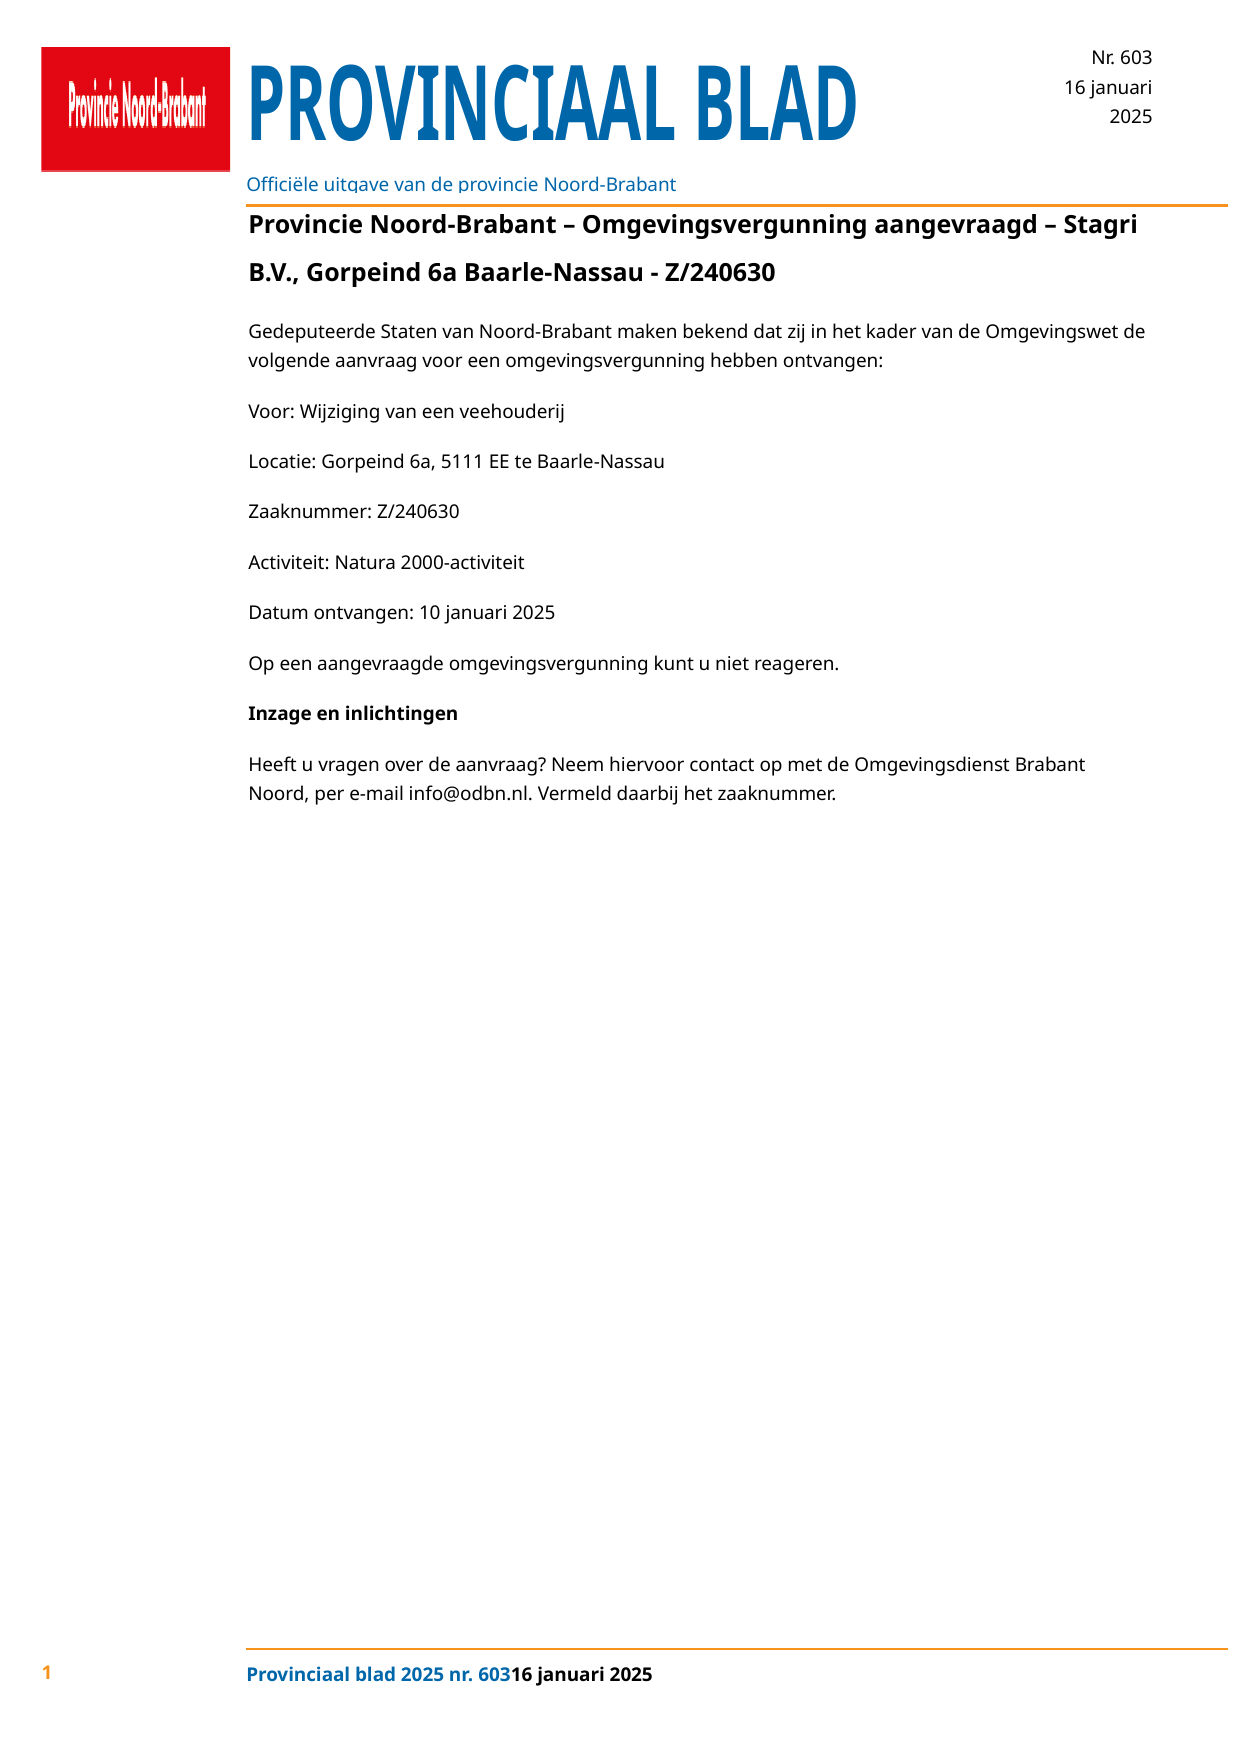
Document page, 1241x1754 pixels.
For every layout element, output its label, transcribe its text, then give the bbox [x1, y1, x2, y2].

picture [41, 47, 231, 172]
text Provincie Noord-Brabant – Omgevingsvergunning aangevraagd – Stagri B.V., Gorpeind 6a Baarle-Nassau - Z/240630 [248, 207, 1152, 288]
text Activiteit: Natura 2000-activiteit [248, 549, 1152, 575]
text Locatie: Gorpeind 6a, 5111 EE te Baarle-Nassau [248, 448, 1152, 474]
text Inzage en inlichtingen [248, 700, 1152, 726]
text Op een aangevraagde omgevingsvergunning kunt u niet reageren. [248, 650, 1152, 676]
text Voor: Wijziging van een veehouderij [248, 398, 1152, 424]
text Heeft u vragen over de aanvraag? Neem hiervoor contact op met de Omgevingsdienst Brabant Noord, per e-mail info@odbn.nl. Vermeld daarbij het zaaknummer. [248, 751, 1152, 806]
text Datum ontvangen: 10 januari 2025 [248, 599, 1152, 625]
text Gedeputeerde Staten van Noord-Brabant maken bekend dat zij in het kader van de Omgevingswet de volgende aanvraag voor een omgevingsvergunning hebben ontvangen: [248, 318, 1152, 373]
text Zaaknummer: Z/240630 [248, 499, 1152, 524]
